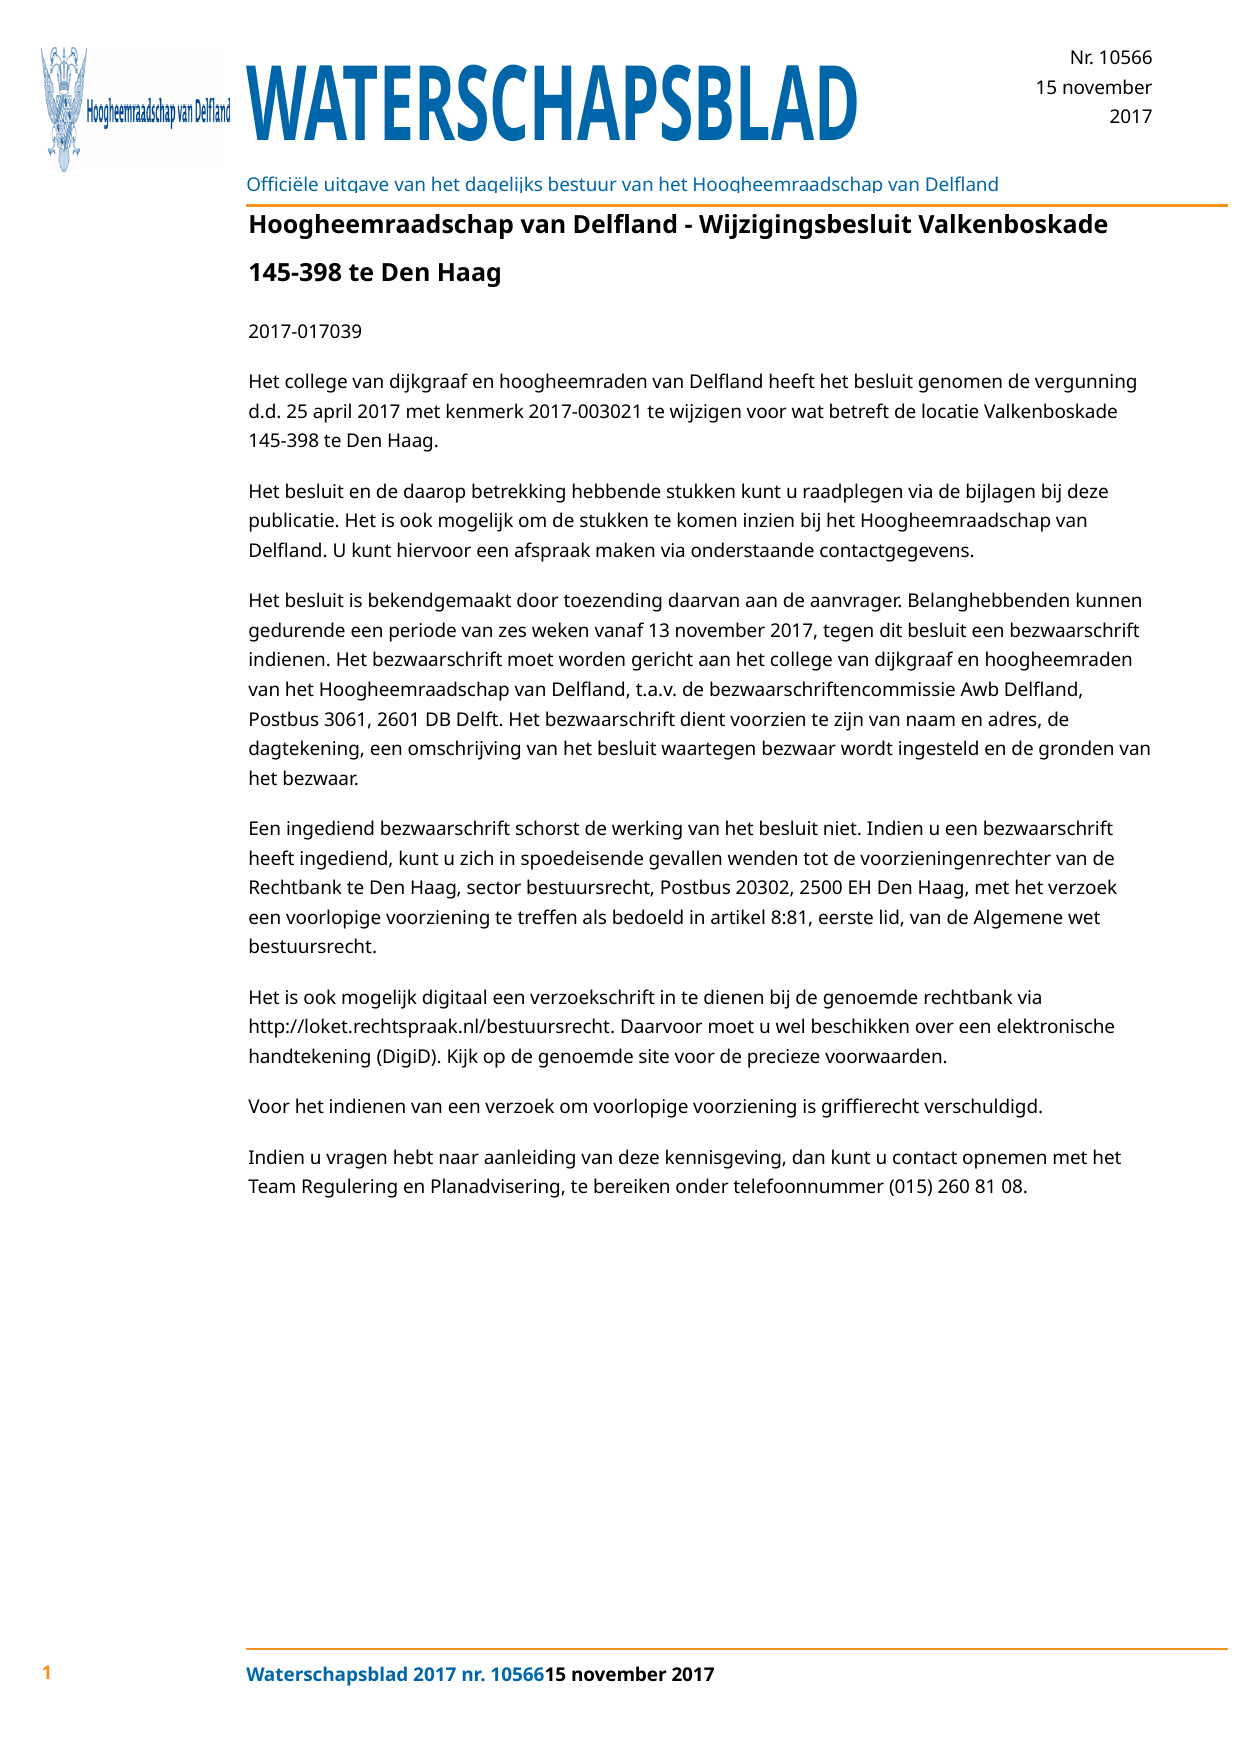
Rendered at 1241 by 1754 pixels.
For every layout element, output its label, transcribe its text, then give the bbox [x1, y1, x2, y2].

text Voor het indienen van een verzoek om voorlopige voorziening is griffierecht verschuldigd. [248, 1094, 1152, 1119]
text Het college van dijkgraaf en hoogheemraden van Delfland heeft het besluit genomen de vergunning d.d. 25 april 2017 met kenmerk 2017-003021 te wijzigen voor wat betreft de locatie Valkenboskade 145-398 te Den Haag. [248, 368, 1152, 453]
text Hoogheemraadschap van Delfland - Wijzigingsbesluit Valkenboskade 145-398 te Den Haag [248, 207, 1152, 288]
text Het besluit en de daarop betrekking hebbende stukken kunt u raadplegen via de bijlagen bij deze publicatie. Het is ook mogelijk om de stukken te komen inzien bij het Hoogheemraadschap van Delfland. U kunt hiervoor een afspraak maken via onderstaande contactgegevens. [248, 478, 1152, 563]
text Indien u vragen hebt naar aanleiding van deze kennisgeving, dan kunt u contact opnemen met het Team Regulering en Planadvisering, te bereiken onder telefoonnummer (015) 260 81 08. [248, 1144, 1152, 1199]
text 2017-017039 [248, 318, 1152, 344]
text Het besluit is bekendgemaakt door toezending daarvan aan de aanvrager. Belanghebbenden kunnen gedurende een periode van zes weken vanaf 13 november 2017, tegen dit besluit een bezwaarschrift indienen. Het bezwaarschrift moet worden gericht aan het college van dijkgraaf en hoogheemraden van het Hoogheemraadschap van Delfland, t.a.v. de bezwaarschriftencommissie Awb Delfland, Postbus 3061, 2601 DB Delft. Het bezwaarschrift dient voorzien te zijn van naam en adres, de dagtekening, een omschrijving van het besluit waartegen bezwaar wordt ingesteld en de gronden van het bezwaar. [248, 587, 1152, 791]
text Een ingediend bezwaarschrift schorst de werking van het besluit niet. Indien u een bezwaarschrift heeft ingediend, kunt u zich in spoedeisende gevallen wenden tot de voorzieningenrechter van de Rechtbank te Den Haag, sector bestuursrecht, Postbus 20302, 2500 EH Den Haag, met het verzoek een voorlopige voorziening te treffen als bedoeld in artikel 8:81, eerste lid, van de Algemene wet bestuursrecht. [248, 815, 1152, 959]
text Het is ook mogelijk digitaal een verzoekschrift in te dienen bij de genoemde rechtbank via http://loket.rechtspraak.nl/bestuursrecht. Daarvoor moet u wel beschikken over een elektronische handtekening (DigiD). Kijk op de genoemde site voor de precieze voorwaarden. [248, 984, 1152, 1069]
picture [41, 47, 231, 172]
